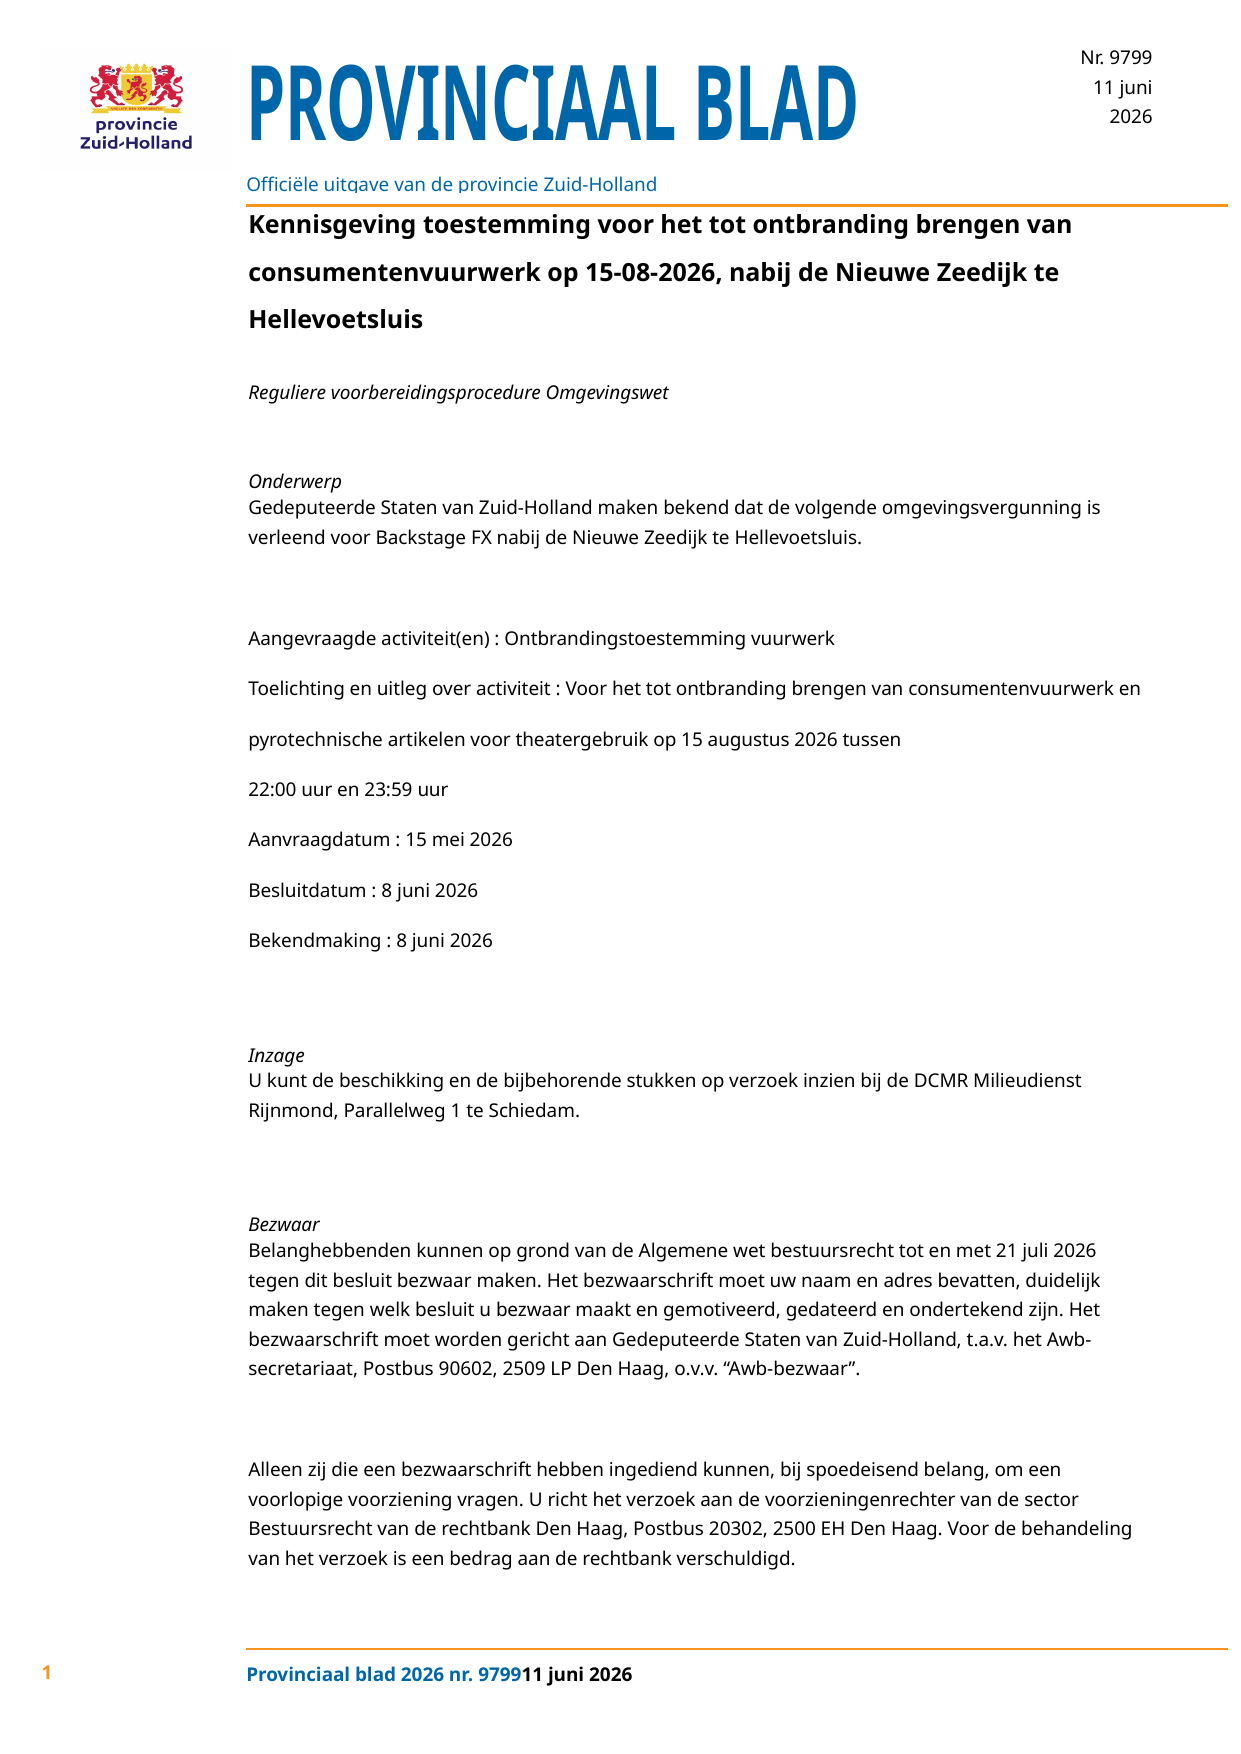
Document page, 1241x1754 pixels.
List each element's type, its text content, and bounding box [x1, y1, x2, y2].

text Besluitdatum : 8 juni 2026 [248, 877, 1152, 903]
text Aangevraagde activiteit(en) : Ontbrandingstoestemming vuurwerk [248, 625, 1152, 651]
text 22:00 uur en 23:59 uur [248, 776, 1152, 802]
text Bekendmaking : 8 juni 2026 [248, 927, 1152, 953]
text Gedeputeerde Staten van Zuid-Holland maken bekend dat de volgende omgevingsvergunning is verleend voor Backstage FX nabij de Nieuwe Zeedijk te Hellevoetsluis. [248, 494, 1152, 550]
text Kennisgeving toestemming voor het tot ontbranding brengen van consumentenvuurwerk op 15-08-2026, nabij de Nieuwe Zeedijk te Hellevoetsluis [248, 207, 1152, 336]
text Inzage [248, 1042, 1152, 1067]
text Bezwaar [248, 1211, 1152, 1237]
text U kunt de beschikking en de bijbehorende stukken op verzoek inzien bij de DCMR Milieudienst Rijnmond, Parallelweg 1 te Schiedam. [248, 1067, 1152, 1123]
text Aanvraagdatum : 15 mei 2026 [248, 827, 1152, 852]
text pyrotechnische artikelen voor theatergebruik op 15 augustus 2026 tussen [248, 726, 1152, 751]
text Reguliere voorbereidingsprocedure Omgevingswet [248, 379, 1152, 405]
text Alleen zij die een bezwaarschrift hebben ingediend kunnen, bij spoedeisend belang, om een voorlopige voorziening vragen. U richt het verzoek aan de voorzieningenrechter van de sector Bestuursrecht van de rechtbank Den Haag, Postbus 20302, 2500 EH Den Haag. Voor de behandeling van het verzoek is een bedrag aan de rechtbank verschuldigd. [248, 1456, 1152, 1571]
text Belanghebbenden kunnen op grond van de Algemene wet bestuursrecht tot en met 21 juli 2026 tegen dit besluit bezwaar maken. Het bezwaarschrift moet uw naam en adres bevatten, duidelijk maken tegen welk besluit u bezwaar maakt en gemotiveerd, gedateerd en ondertekend zijn. Het bezwaarschrift moet worden gericht aan Gedeputeerde Staten van Zuid-Holland, t.a.v. het Awb-secretariaat, Postbus 90602, 2509 LP Den Haag, o.v.v. “Awb-bezwaar”. [248, 1237, 1152, 1381]
text Onderwerp [248, 469, 1152, 494]
picture [41, 47, 231, 172]
text Toelichting en uitleg over activiteit : Voor het tot ontbranding brengen van consumentenvuurwerk en [248, 675, 1152, 701]
